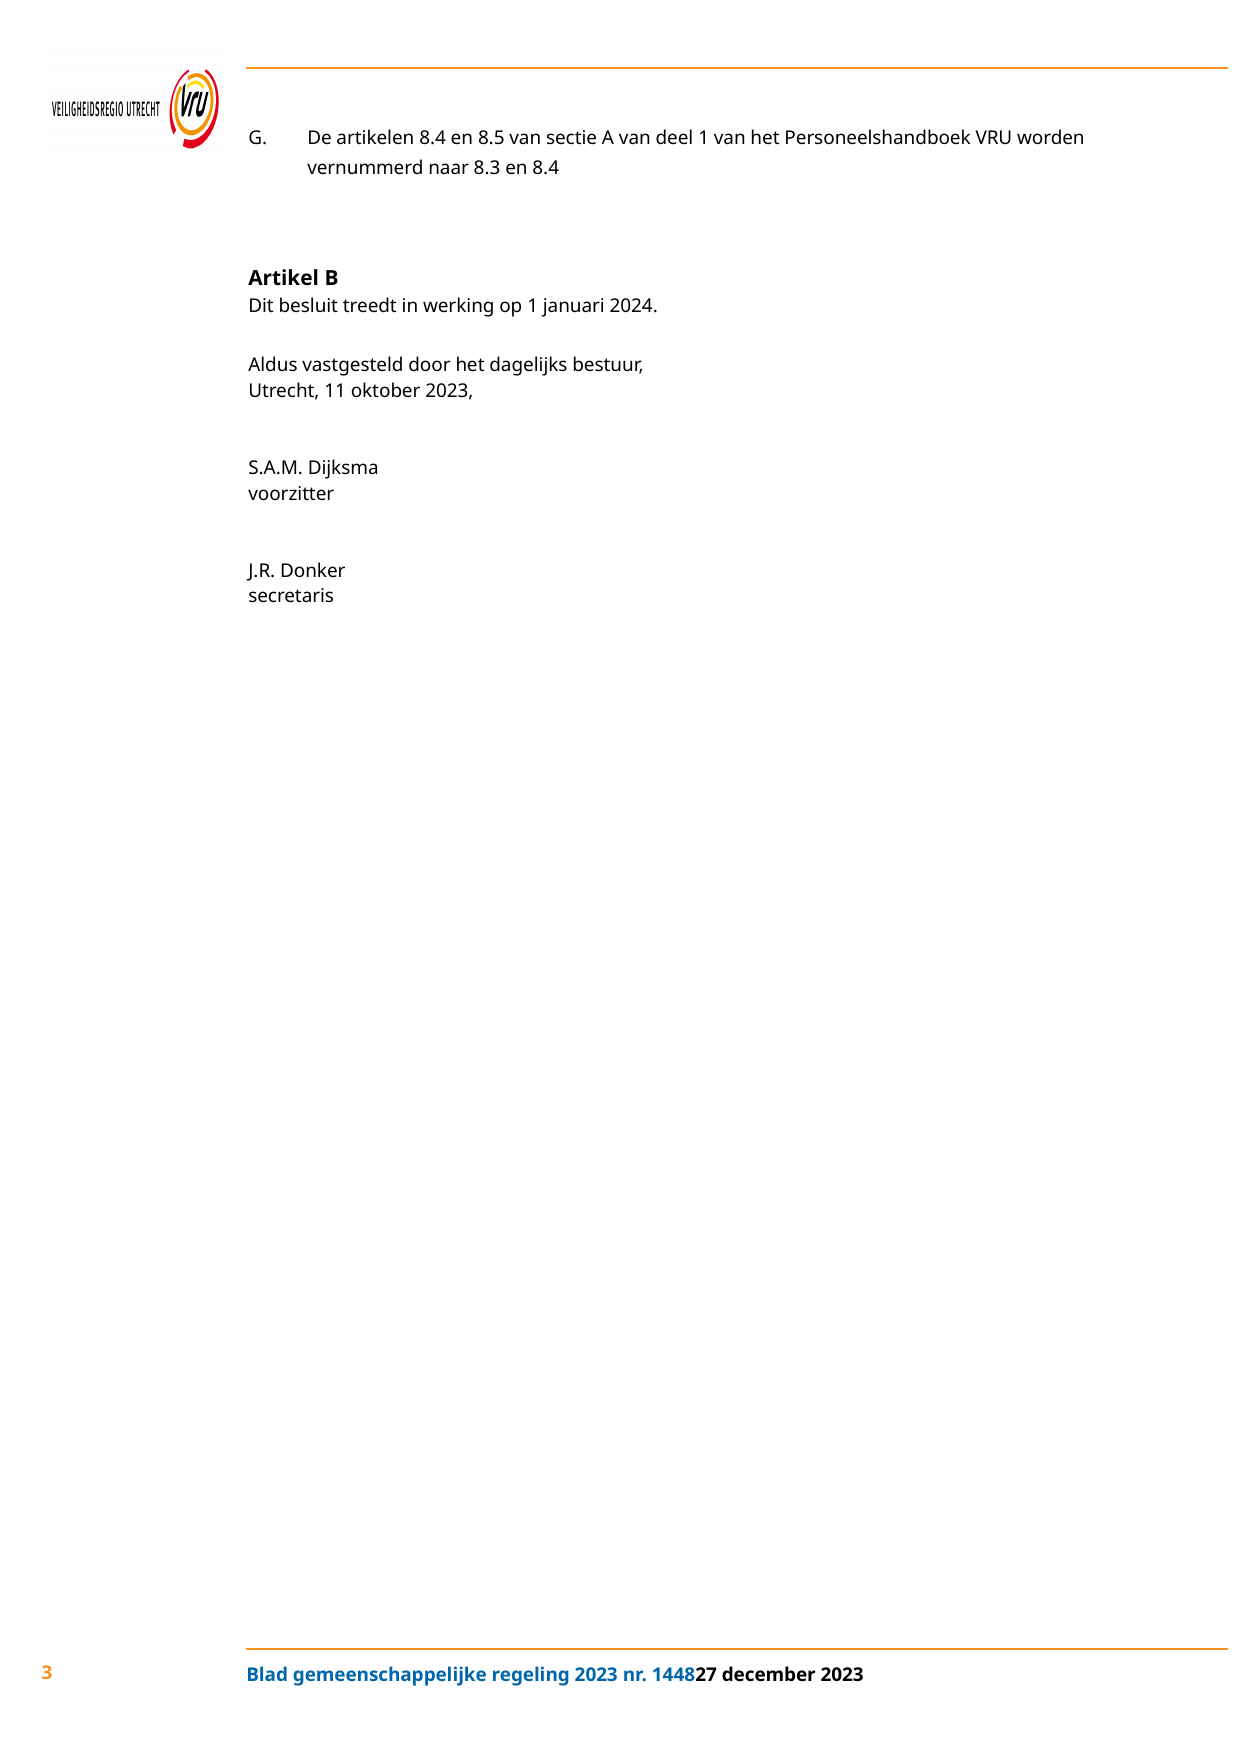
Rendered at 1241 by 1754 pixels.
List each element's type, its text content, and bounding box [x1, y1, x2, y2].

text voorzitter [248, 480, 1152, 506]
list De artikelen 8.4 en 8.5 van sectie A van deel 1 van het Personeelshandboek VRU worden vernummerd naar 8.3 en 8.4 [248, 124, 1152, 180]
text secretaris [248, 583, 1152, 608]
text Utrecht, 11 oktober 2023, [248, 377, 1152, 403]
text S.A.M. Dijksma [248, 454, 1152, 480]
text J.R. Donker [248, 557, 1152, 583]
text Aldus vastgesteld door het dagelijks bestuur, [248, 351, 1152, 377]
text Dit besluit treedt in werking op 1 januari 2024. [248, 292, 1152, 318]
picture [41, 47, 231, 172]
text Artikel B [248, 263, 1152, 292]
